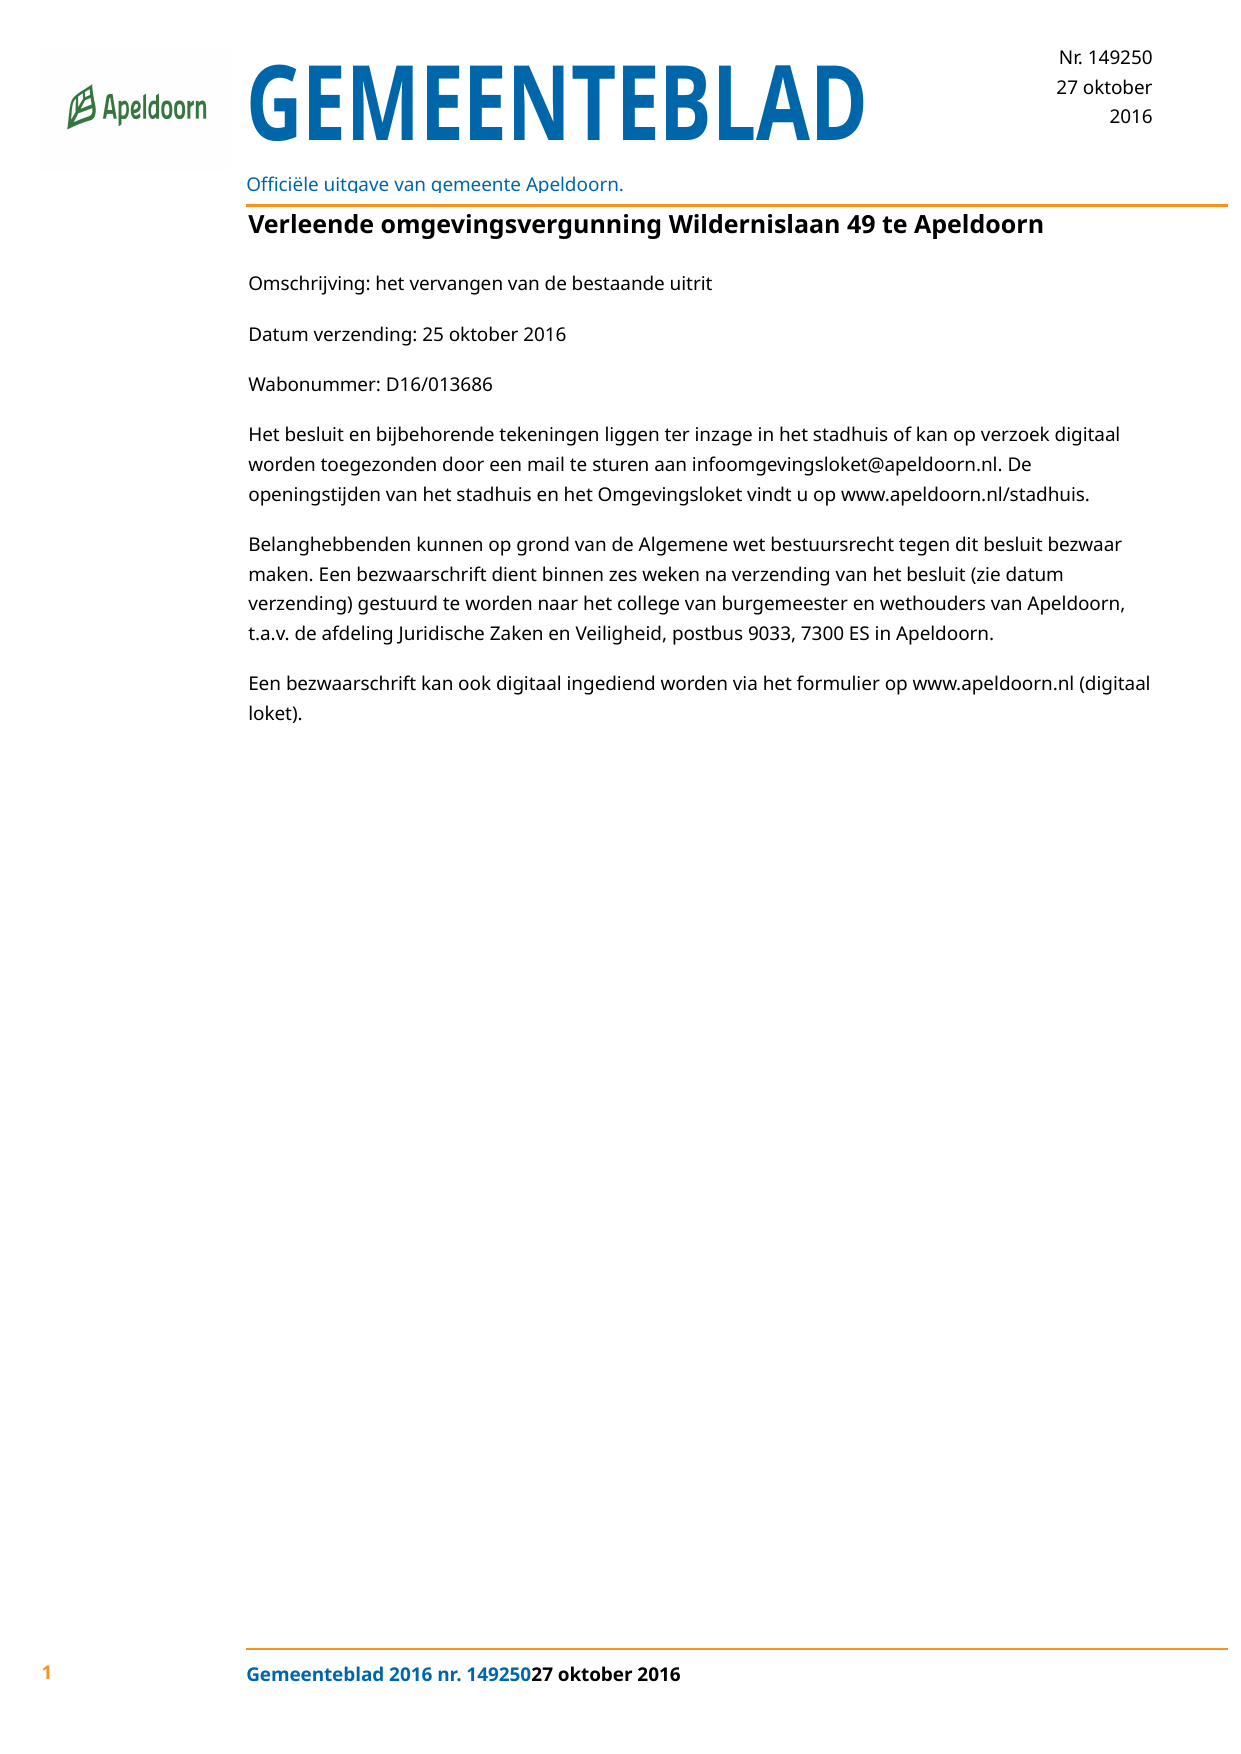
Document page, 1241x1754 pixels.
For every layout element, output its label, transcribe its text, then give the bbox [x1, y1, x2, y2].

text Omschrijving: het vervangen van de bestaande uitrit [248, 270, 1152, 296]
text Een bezwaarschrift kan ook digitaal ingediend worden via het formulier op www.apeldoorn.nl (digitaal loket). [248, 670, 1152, 726]
text Wabonummer: D16/013686 [248, 371, 1152, 397]
text Datum verzending: 25 oktober 2016 [248, 321, 1152, 346]
text Belanghebbenden kunnen op grond van de Algemene wet bestuursrecht tegen dit besluit bezwaar maken. Een bezwaarschrift dient binnen zes weken na verzending van het besluit (zie datum verzending) gestuurd te worden naar het college van burgemeester en wethouders van Apeldoorn, t.a.v. de afdeling Juridische Zaken en Veiligheid, postbus 9033, 7300 ES in Apeldoorn. [248, 531, 1152, 646]
text Het besluit en bijbehorende tekeningen liggen ter inzage in het stadhuis of kan op verzoek digitaal worden toegezonden door een mail te sturen aan infoomgevingsloket@apeldoorn.nl. De openingstijden van het stadhuis en het Omgevingsloket vindt u op www.apeldoorn.nl/stadhuis. [248, 422, 1152, 506]
picture [41, 47, 231, 172]
text Verleende omgevingsvergunning Wildernislaan 49 te Apeldoorn [248, 207, 1152, 241]
